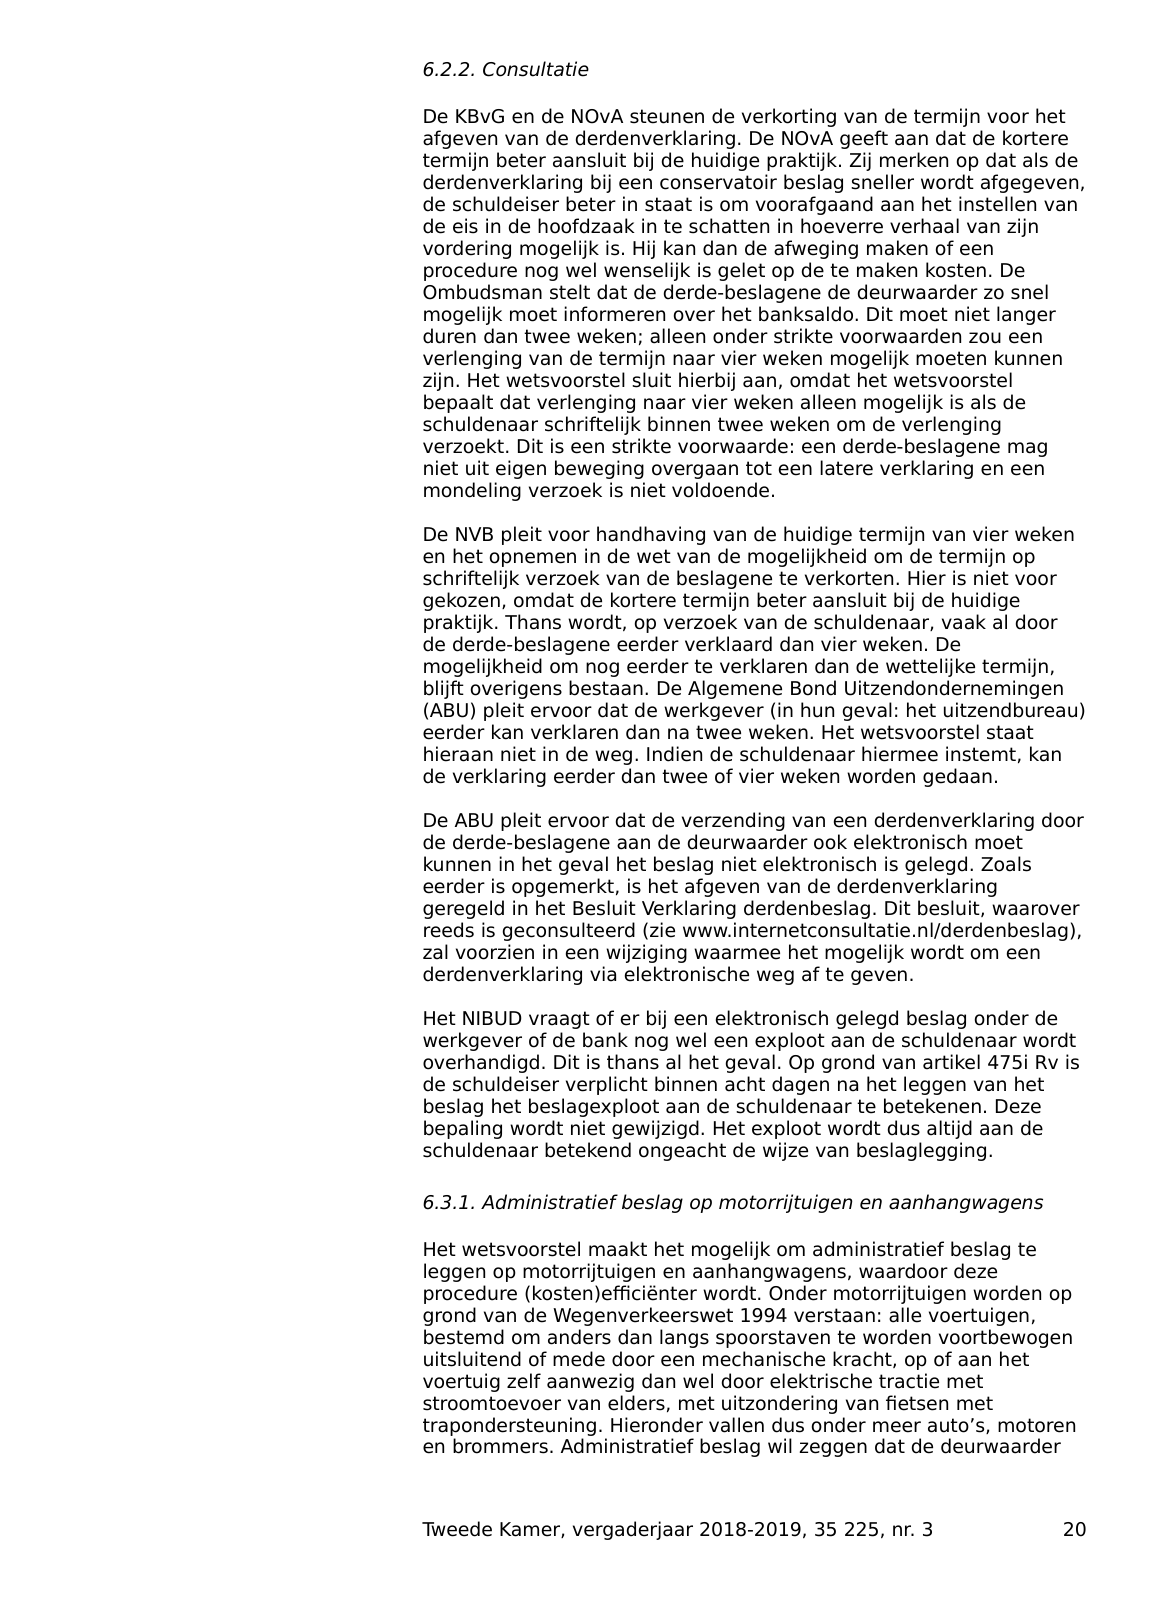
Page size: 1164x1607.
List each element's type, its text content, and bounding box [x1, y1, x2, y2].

subtitle 6.2.2. Consultatie [422, 59, 1087, 81]
text De NVB pleit voor handhaving van de huidige termijn van vier weken en het opnemen in de wet van de mogelijkheid om de termijn op schriftelijk verzoek van de beslagene te verkorten. Hier is niet voor gekozen, omdat de kortere termijn beter aansluit bij de huidige praktijk. Thans wordt, op verzoek van de schuldenaar, vaak al door de derde-beslagene eerder verklaard dan vier weken. De mogelijkheid om nog eerder te verklaren dan de wettelijke termijn, blijft overigens bestaan. De Algemene Bond Uitzendondernemingen (ABU) pleit ervoor dat de werkgever (in hun geval: het uitzendbureau) eerder kan verklaren dan na twee weken. Het wetsvoorstel staat hieraan niet in de weg. Indien de schuldenaar hiermee instemt, kan de verklaring eerder dan twee of vier weken worden gedaan. [422, 524, 1087, 788]
text De KBvG en de NOvA steunen de verkorting van de termijn voor het afgeven van de derdenverklaring. De NOvA geeft aan dat de kortere termijn beter aansluit bij de huidige praktijk. Zij merken op dat als de derdenverklaring bij een conservatoir beslag sneller wordt afgegeven, de schuldeiser beter in staat is om voorafgaand aan het instellen van de eis in de hoofdzaak in te schatten in hoeverre verhaal van zijn vordering mogelijk is. Hij kan dan de afweging maken of een procedure nog wel wenselijk is gelet op de te maken kosten. De Ombudsman stelt dat de derde-beslagene de deurwaarder zo snel mogelijk moet informeren over het banksaldo. Dit moet niet langer duren dan twee weken; alleen onder strikte voorwaarden zou een verlenging van de termijn naar vier weken mogelijk moeten kunnen zijn. Het wetsvoorstel sluit hierbij aan, omdat het wetsvoorstel bepaalt dat verlenging naar vier weken alleen mogelijk is als de schuldenaar schriftelijk binnen twee weken om de verlenging verzoekt. Dit is een strikte voorwaarde: een derde-beslagene mag niet uit eigen beweging overgaan tot een latere verklaring en een mondeling verzoek is niet voldoende. [422, 106, 1087, 502]
text De ABU pleit ervoor dat de verzending van een derdenverklaring door de derde-beslagene aan de deurwaarder ook elektronisch moet kunnen in het geval het beslag niet elektronisch is gelegd. Zoals eerder is opgemerkt, is het afgeven van de derdenverklaring geregeld in het Besluit Verklaring derdenbeslag. Dit besluit, waarover reeds is geconsulteerd (zie www.internetconsultatie.nl/derdenbeslag), zal voorzien in een wijziging waarmee het mogelijk wordt om een derdenverklaring via elektronische weg af te geven. [422, 810, 1087, 986]
subtitle 6.3.1. Administratief beslag op motorrijtuigen en aanhangwagens [422, 1192, 1087, 1214]
text Het wetsvoorstel maakt het mogelijk om administratief beslag te leggen op motorrijtuigen en aanhangwagens, waardoor deze procedure (kosten)efficiënter wordt. Onder motorrijtuigen worden op grond van de Wegenverkeerswet 1994 verstaan: alle voertuigen, bestemd om anders dan langs spoorstaven te worden voortbewogen uitsluitend of mede door een mechanische kracht, op of aan het voertuig zelf aanwezig dan wel door elektrische tractie met stroomtoevoer van elders, met uitzondering van fietsen met trapondersteuning. Hieronder vallen dus onder meer auto’s, motoren en brommers. Administratief beslag wil zeggen dat de deurwaarder [422, 1239, 1087, 1458]
text Het NIBUD vraagt of er bij een elektronisch gelegd beslag onder de werkgever of de bank nog wel een exploot aan de schuldenaar wordt overhandigd. Dit is thans al het geval. Op grond van artikel 475i Rv is de schuldeiser verplicht binnen acht dagen na het leggen van het beslag het beslagexploot aan de schuldenaar te betekenen. Deze bepaling wordt niet gewijzigd. Het exploot wordt dus altijd aan de schuldenaar betekend ongeacht de wijze van beslaglegging. [422, 1008, 1087, 1162]
